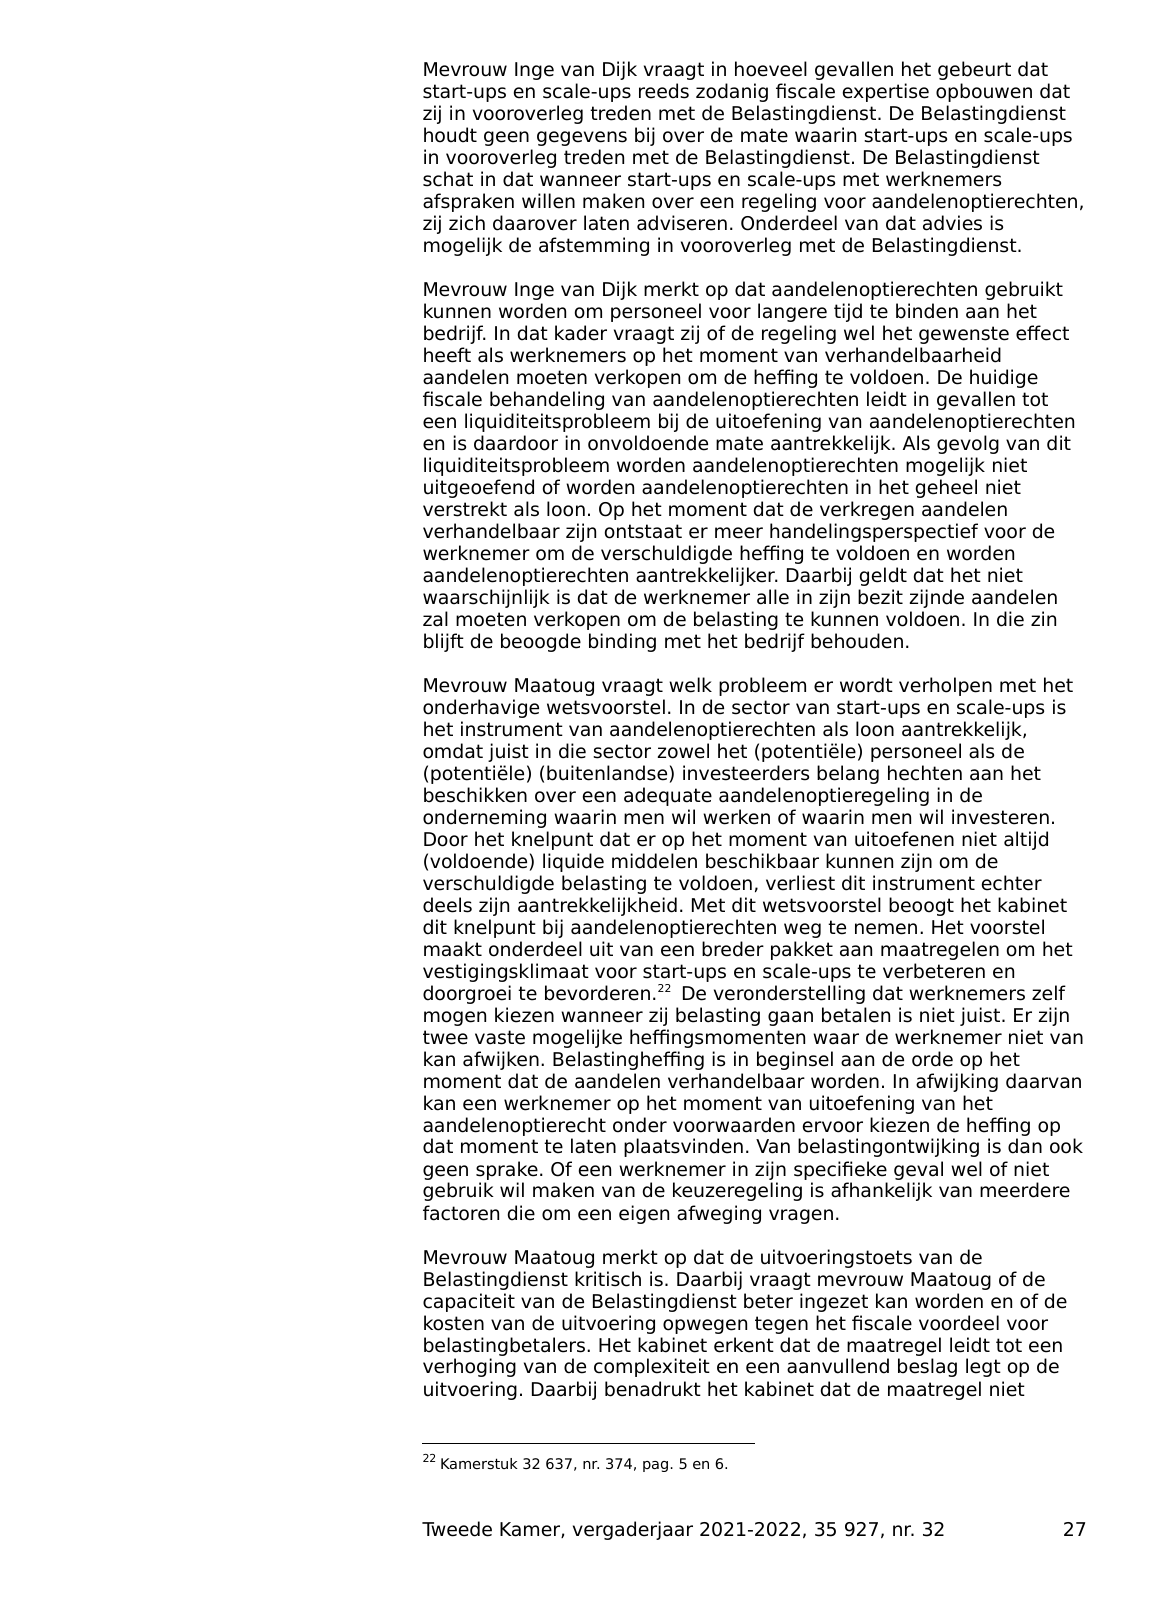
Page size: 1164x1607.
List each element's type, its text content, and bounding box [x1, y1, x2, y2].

text Mevrouw Maatoug vraagt welk probleem er wordt verholpen met het onderhavige wetsvoorstel. In de sector van start-ups en scale-ups is het instrument van aandelenoptierechten als loon aantrekkelijk, omdat juist in die sector zowel het (potentiële) personeel als de (potentiële) (buitenlandse) investeerders belang hechten aan het beschikken over een adequate aandelenoptieregeling in de onderneming waarin men wil werken of waarin men wil investeren. Door het knelpunt dat er op het moment van uitoefenen niet altijd (voldoende) liquide middelen beschikbaar kunnen zijn om de verschuldigde belasting te voldoen, verliest dit instrument echter deels zijn aantrekkelijkheid. Met dit wetsvoorstel beoogt het kabinet dit knelpunt bij aandelenoptierechten weg te nemen. Het voorstel maakt onderdeel uit van een breder pakket aan maatregelen om het vestigingsklimaat voor start-ups en scale-ups te verbeteren en doorgroei te bevorderen. De veronderstelling dat werknemers zelf mogen kiezen wanneer zij belasting gaan betalen is niet juist. Er zijn twee vaste mogelijke heffingsmomenten waar de werknemer niet van kan afwijken. Belastingheffing is in beginsel aan de orde op het moment dat de aandelen verhandelbaar worden. In afwijking daarvan kan een werknemer op het moment van uitoefening van het aandelenoptierecht onder voorwaarden ervoor kiezen de heffing op dat moment te laten plaatsvinden. Van belastingontwijking is dan ook geen sprake. Of een werknemer in zijn specifieke geval wel of niet gebruik wil maken van de keuzeregeling is afhankelijk van meerdere factoren die om een eigen afweging vragen. [422, 675, 1087, 1224]
text Kamerstuk 32 637, nr. 374, pag. 5 en 6. [422, 1452, 1087, 1474]
text Mevrouw Maatoug merkt op dat de uitvoeringstoets van de Belastingdienst kritisch is. Daarbij vraagt mevrouw Maatoug of de capaciteit van de Belastingdienst beter ingezet kan worden en of de kosten van de uitvoering opwegen tegen het fiscale voordeel voor belastingbetalers. Het kabinet erkent dat de maatregel leidt tot een verhoging van de complexiteit en een aanvullend beslag legt op de uitvoering. Daarbij benadrukt het kabinet dat de maatregel niet [422, 1247, 1087, 1400]
text Mevrouw Inge van Dijk vraagt in hoeveel gevallen het gebeurt dat start-ups en scale-ups reeds zodanig fiscale expertise opbouwen dat zij in vooroverleg treden met de Belastingdienst. De Belastingdienst houdt geen gegevens bij over de mate waarin start-ups en scale-ups in vooroverleg treden met de Belastingdienst. De Belastingdienst schat in dat wanneer start-ups en scale-ups met werknemers afspraken willen maken over een regeling voor aandelenoptierechten, zij zich daarover laten adviseren. Onderdeel van dat advies is mogelijk de afstemming in vooroverleg met de Belastingdienst. [422, 59, 1087, 257]
text Mevrouw Inge van Dijk merkt op dat aandelenoptierechten gebruikt kunnen worden om personeel voor langere tijd te binden aan het bedrijf. In dat kader vraagt zij of de regeling wel het gewenste effect heeft als werknemers op het moment van verhandelbaarheid aandelen moeten verkopen om de heffing te voldoen. De huidige fiscale behandeling van aandelenoptierechten leidt in gevallen tot een liquiditeitsprobleem bij de uitoefening van aandelenoptierechten en is daardoor in onvoldoende mate aantrekkelijk. Als gevolg van dit liquiditeitsprobleem worden aandelenoptierechten mogelijk niet uitgeoefend of worden aandelenoptierechten in het geheel niet verstrekt als loon. Op het moment dat de verkregen aandelen verhandelbaar zijn ontstaat er meer handelingsperspectief voor de werknemer om de verschuldigde heffing te voldoen en worden aandelenoptierechten aantrekkelijker. Daarbij geldt dat het niet waarschijnlijk is dat de werknemer alle in zijn bezit zijnde aandelen zal moeten verkopen om de belasting te kunnen voldoen. In die zin blijft de beoogde binding met het bedrijf behouden. [422, 279, 1087, 653]
